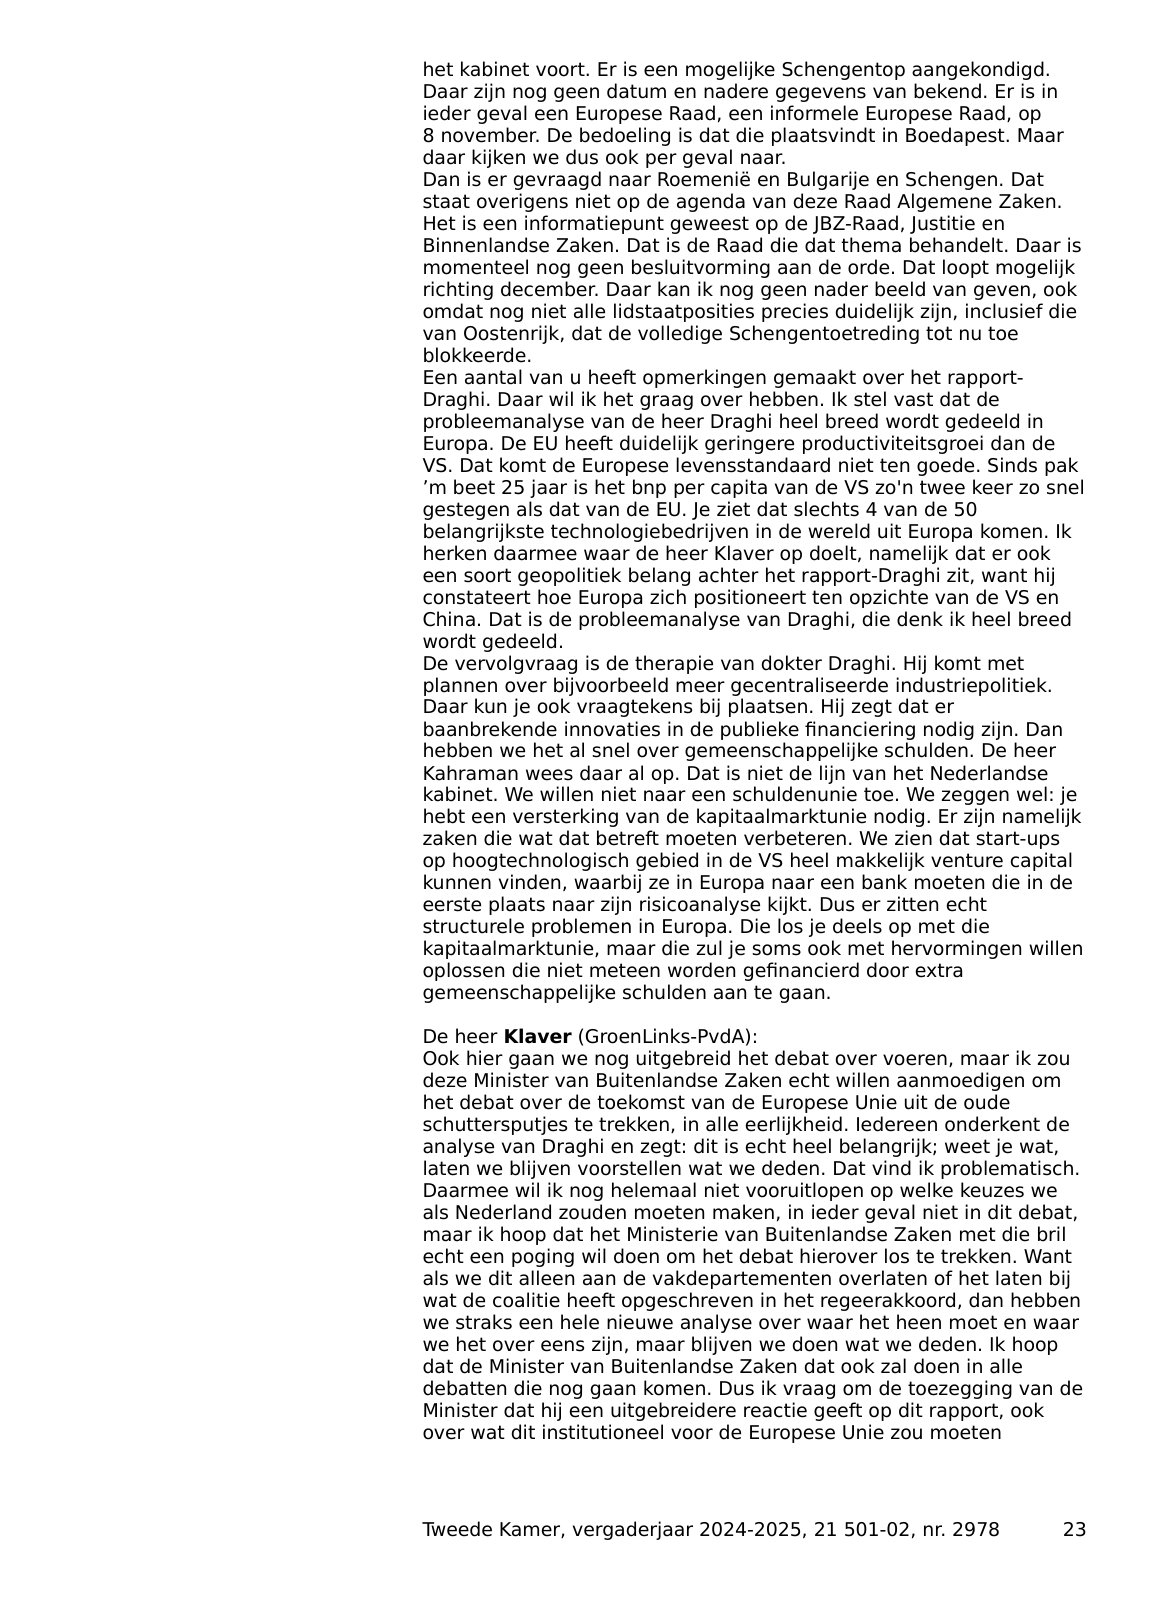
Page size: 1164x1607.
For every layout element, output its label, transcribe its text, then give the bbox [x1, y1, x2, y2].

text het kabinet voort. Er is een mogelijke Schengentop aangekondigd. Daar zijn nog geen datum en nadere gegevens van bekend. Er is in ieder geval een Europese Raad, een informele Europese Raad, op 8 november. De bedoeling is dat die plaatsvindt in Boedapest. Maar daar kijken we dus ook per geval naar. [422, 59, 1087, 169]
text De vervolgvraag is de therapie van dokter Draghi. Hij komt met plannen over bijvoorbeeld meer gecentraliseerde industriepolitiek. Daar kun je ook vraagtekens bij plaatsen. Hij zegt dat er baanbrekende innovaties in de publieke financiering nodig zijn. Dan hebben we het al snel over gemeenschappelijke schulden. De heer Kahraman wees daar al op. Dat is niet de lijn van het Nederlandse kabinet. We willen niet naar een schuldenunie toe. We zeggen wel: je hebt een versterking van de kapitaalmarktunie nodig. Er zijn namelijk zaken die wat dat betreft moeten verbeteren. We zien dat start-ups op hoogtechnologisch gebied in de VS heel makkelijk venture capital kunnen vinden, waarbij ze in Europa naar een bank moeten die in de eerste plaats naar zijn risicoanalyse kijkt. Dus er zitten echt structurele problemen in Europa. Die los je deels op met die kapitaalmarktunie, maar die zul je soms ook met hervormingen willen oplossen die niet meteen worden gefinancierd door extra gemeenschappelijke schulden aan te gaan. [422, 652, 1087, 1004]
text Ook hier gaan we nog uitgebreid het debat over voeren, maar ik zou deze Minister van Buitenlandse Zaken echt willen aanmoedigen om het debat over de toekomst van de Europese Unie uit de oude schuttersputjes te trekken, in alle eerlijkheid. Iedereen onderkent de analyse van Draghi en zegt: dit is echt heel belangrijk; weet je wat, laten we blijven voorstellen wat we deden. Dat vind ik problematisch. Daarmee wil ik nog helemaal niet vooruitlopen op welke keuzes we als Nederland zouden moeten maken, in ieder geval niet in dit debat, maar ik hoop dat het Ministerie van Buitenlandse Zaken met die bril echt een poging wil doen om het debat hierover los te trekken. Want als we dit alleen aan de vakdepartementen overlaten of het laten bij wat de coalitie heeft opgeschreven in het regeerakkoord, dan hebben we straks een hele nieuwe analyse over waar het heen moet en waar we het over eens zijn, maar blijven we doen wat we deden. Ik hoop dat de Minister van Buitenlandse Zaken dat ook zal doen in alle debatten die nog gaan komen. Dus ik vraag om de toezegging van de Minister dat hij een uitgebreidere reactie geeft op dit rapport, ook over wat dit institutioneel voor de Europese Unie zou moeten [422, 1048, 1087, 1444]
text Dan is er gevraagd naar Roemenië en Bulgarije en Schengen. Dat staat overigens niet op de agenda van deze Raad Algemene Zaken. Het is een informatiepunt geweest op de JBZ-Raad, Justitie en Binnenlandse Zaken. Dat is de Raad die dat thema behandelt. Daar is momenteel nog geen besluitvorming aan de orde. Dat loopt mogelijk richting december. Daar kan ik nog geen nader beeld van geven, ook omdat nog niet alle lidstaatposities precies duidelijk zijn, inclusief die van Oostenrijk, dat de volledige Schengentoetreding tot nu toe blokkeerde. [422, 169, 1087, 367]
text De heer Klaver (GroenLinks-PvdA): [422, 1026, 1087, 1048]
text Een aantal van u heeft opmerkingen gemaakt over het rapport-Draghi. Daar wil ik het graag over hebben. Ik stel vast dat de probleemanalyse van de heer Draghi heel breed wordt gedeeld in Europa. De EU heeft duidelijk geringere productiviteitsgroei dan de VS. Dat komt de Europese levensstandaard niet ten goede. Sinds pak ’m beet 25 jaar is het bnp per capita van de VS zo'n twee keer zo snel gestegen als dat van de EU. Je ziet dat slechts 4 van de 50 belangrijkste technologiebedrijven in de wereld uit Europa komen. Ik herken daarmee waar de heer Klaver op doelt, namelijk dat er ook een soort geopolitiek belang achter het rapport-Draghi zit, want hij constateert hoe Europa zich positioneert ten opzichte van de VS en China. Dat is de probleemanalyse van Draghi, die denk ik heel breed wordt gedeeld. [422, 367, 1087, 652]
